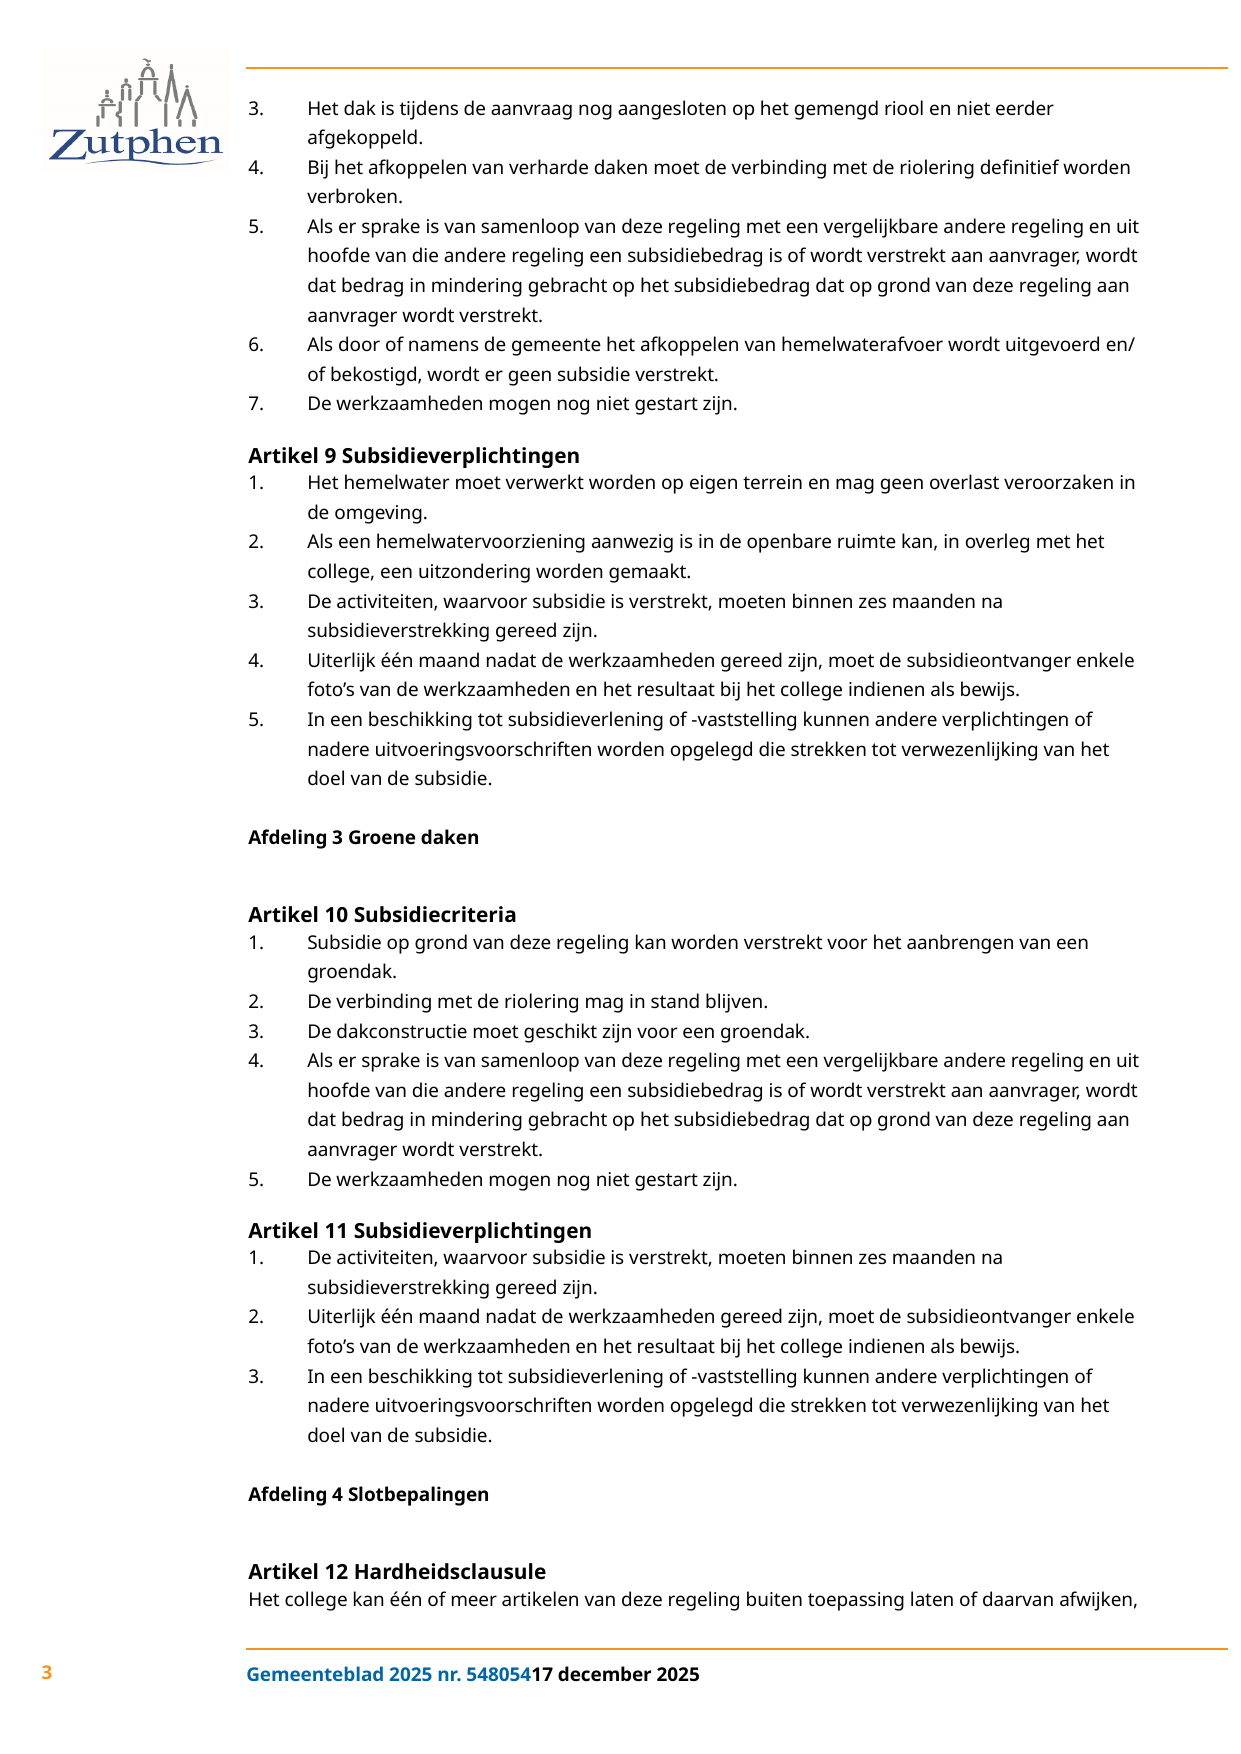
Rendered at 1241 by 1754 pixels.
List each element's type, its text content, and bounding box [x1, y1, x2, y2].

text Artikel 10 Subsidiecriteria [248, 901, 1152, 929]
list Het hemelwater moet verwerkt worden op eigen terrein en mag geen overlast veroorzaken in de omgeving. [248, 469, 1152, 525]
text Het college kan één of meer artikelen van deze regeling buiten toepassing laten of daarvan afwijken, [248, 1586, 1152, 1612]
picture [41, 47, 231, 172]
list De werkzaamheden mogen nog niet gestart zijn. [248, 391, 1152, 416]
list De activiteiten, waarvoor subsidie is verstrekt, moeten binnen zes maanden na subsidieverstrekking gereed zijn. [248, 588, 1152, 643]
list Als een hemelwatervoorziening aanwezig is in de openbare ruimte kan, in overleg met het college, een uitzondering worden gemaakt. [248, 529, 1152, 584]
text Artikel 11 Subsidieverplichtingen [248, 1216, 1152, 1244]
list Het dak is tijdens de aanvraag nog aangesloten op het gemengd riool en niet eerder afgekoppeld. [248, 95, 1152, 150]
list Uiterlijk één maand nadat de werkzaamheden gereed zijn, moet de subsidieontvanger enkele foto’s van de werkzaamheden en het resultaat bij het college indienen als bewijs. [248, 1304, 1152, 1359]
list Als er sprake is van samenloop van deze regeling met een vergelijkbare andere regeling en uit hoofde van die andere regeling een subsidiebedrag is of wordt verstrekt aan aanvrager, wordt dat bedrag in mindering gebracht op het subsidiebedrag dat op grond van deze regeling aan aanvrager wordt verstrekt. [248, 213, 1152, 328]
list In een beschikking tot subsidieverlening of -vaststelling kunnen andere verplichtingen of nadere uitvoeringsvoorschriften worden opgelegd die strekken tot verwezenlijking van het doel van de subsidie. [248, 706, 1152, 791]
list De werkzaamheden mogen nog niet gestart zijn. [248, 1166, 1152, 1191]
text Afdeling 4 Slotbepalingen [248, 1481, 1152, 1507]
list Uiterlijk één maand nadat de werkzaamheden gereed zijn, moet de subsidieontvanger enkele foto’s van de werkzaamheden en het resultaat bij het college indienen als bewijs. [248, 647, 1152, 702]
list Als er sprake is van samenloop van deze regeling met een vergelijkbare andere regeling en uit hoofde van die andere regeling een subsidiebedrag is of wordt verstrekt aan aanvrager, wordt dat bedrag in mindering gebracht op het subsidiebedrag dat op grond van deze regeling aan aanvrager wordt verstrekt. [248, 1047, 1152, 1162]
text Artikel 9 Subsidieverplichtingen [248, 441, 1152, 469]
list Bij het afkoppelen van verharde daken moet de verbinding met de riolering definitief worden verbroken. [248, 154, 1152, 209]
text Afdeling 3 Groene daken [248, 824, 1152, 850]
list Als door of namens de gemeente het afkoppelen van hemelwaterafvoer wordt uitgevoerd en/ of bekostigd, wordt er geen subsidie verstrekt. [248, 331, 1152, 387]
list De verbinding met de riolering mag in stand blijven. [248, 988, 1152, 1014]
list De dakconstructie moet geschikt zijn voor een groendak. [248, 1018, 1152, 1043]
text Artikel 12 Hardheidsclausule [248, 1557, 1152, 1586]
list In een beschikking tot subsidieverlening of -vaststelling kunnen andere verplichtingen of nadere uitvoeringsvoorschriften worden opgelegd die strekken tot verwezenlijking van het doel van de subsidie. [248, 1363, 1152, 1448]
list Subsidie op grond van deze regeling kan worden verstrekt voor het aanbrengen van een groendak. [248, 929, 1152, 984]
list De activiteiten, waarvoor subsidie is verstrekt, moeten binnen zes maanden na subsidieverstrekking gereed zijn. [248, 1244, 1152, 1300]
